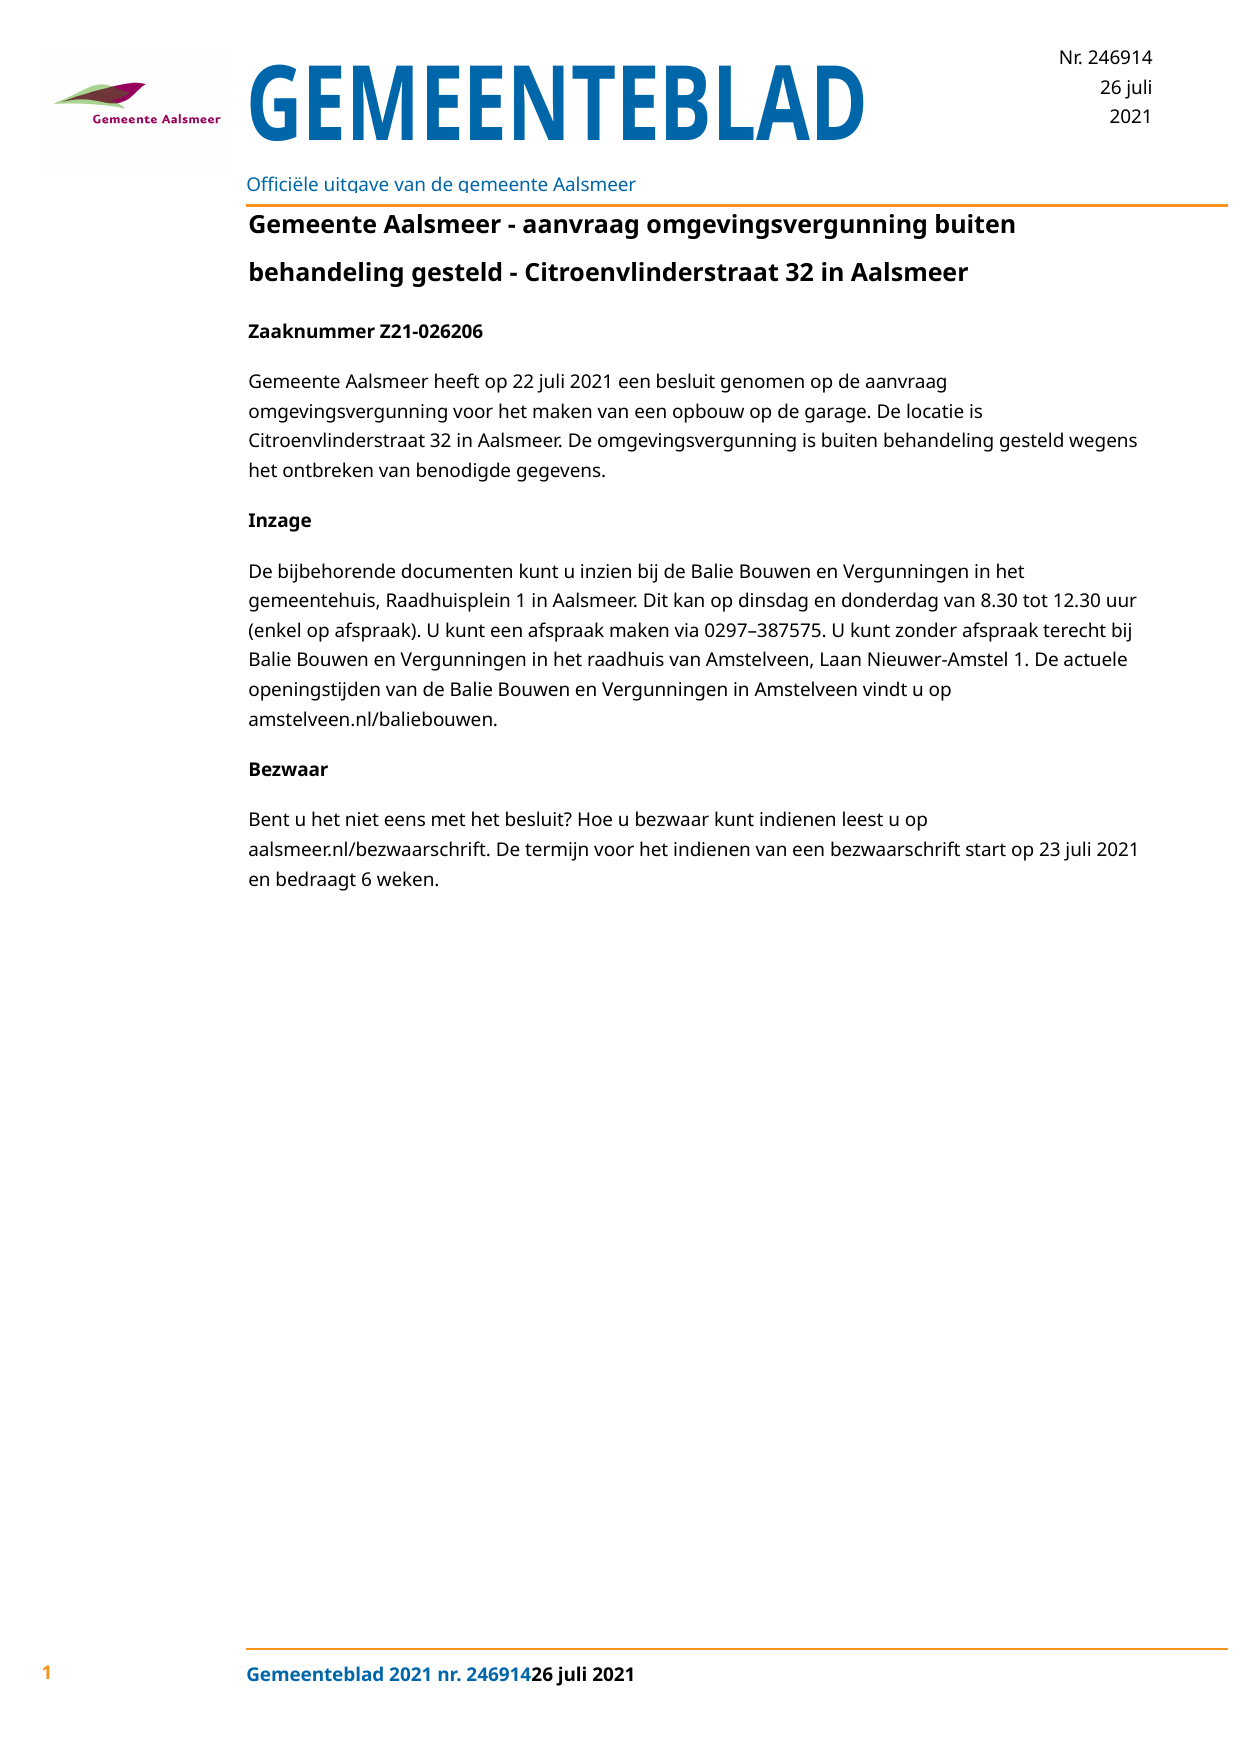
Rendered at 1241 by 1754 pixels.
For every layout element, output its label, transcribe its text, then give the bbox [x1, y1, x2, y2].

text Bezwaar [248, 756, 1152, 782]
text Zaaknummer Z21-026206 [248, 318, 1152, 344]
text Gemeente Aalsmeer heeft op 22 juli 2021 een besluit genomen op de aanvraag omgevingsvergunning voor het maken van een opbouw op de garage. De locatie is Citroenvlinderstraat 32 in Aalsmeer. De omgevingsvergunning is buiten behandeling gesteld wegens het ontbreken van benodigde gegevens. [248, 368, 1152, 483]
text Gemeente Aalsmeer - aanvraag omgevingsvergunning buiten behandeling gesteld - Citroenvlinderstraat 32 in Aalsmeer [248, 207, 1152, 288]
picture [41, 47, 231, 172]
text De bijbehorende documenten kunt u inzien bij de Balie Bouwen en Vergunningen in het gemeentehuis, Raadhuisplein 1 in Aalsmeer. Dit kan op dinsdag en donderdag van 8.30 tot 12.30 uur (enkel op afspraak). U kunt een afspraak maken via 0297–387575. U kunt zonder afspraak terecht bij Balie Bouwen en Vergunningen in het raadhuis van Amstelveen, Laan Nieuwer-Amstel 1. De actuele openingstijden van de Balie Bouwen en Vergunningen in Amstelveen vindt u op amstelveen.nl/baliebouwen. [248, 558, 1152, 732]
text Inzage [248, 507, 1152, 533]
text Bent u het niet eens met het besluit? Hoe u bezwaar kunt indienen leest u op aalsmeer.nl/bezwaarschrift. De termijn voor het indienen van een bezwaarschrift start op 23 juli 2021 en bedraagt 6 weken. [248, 807, 1152, 892]
